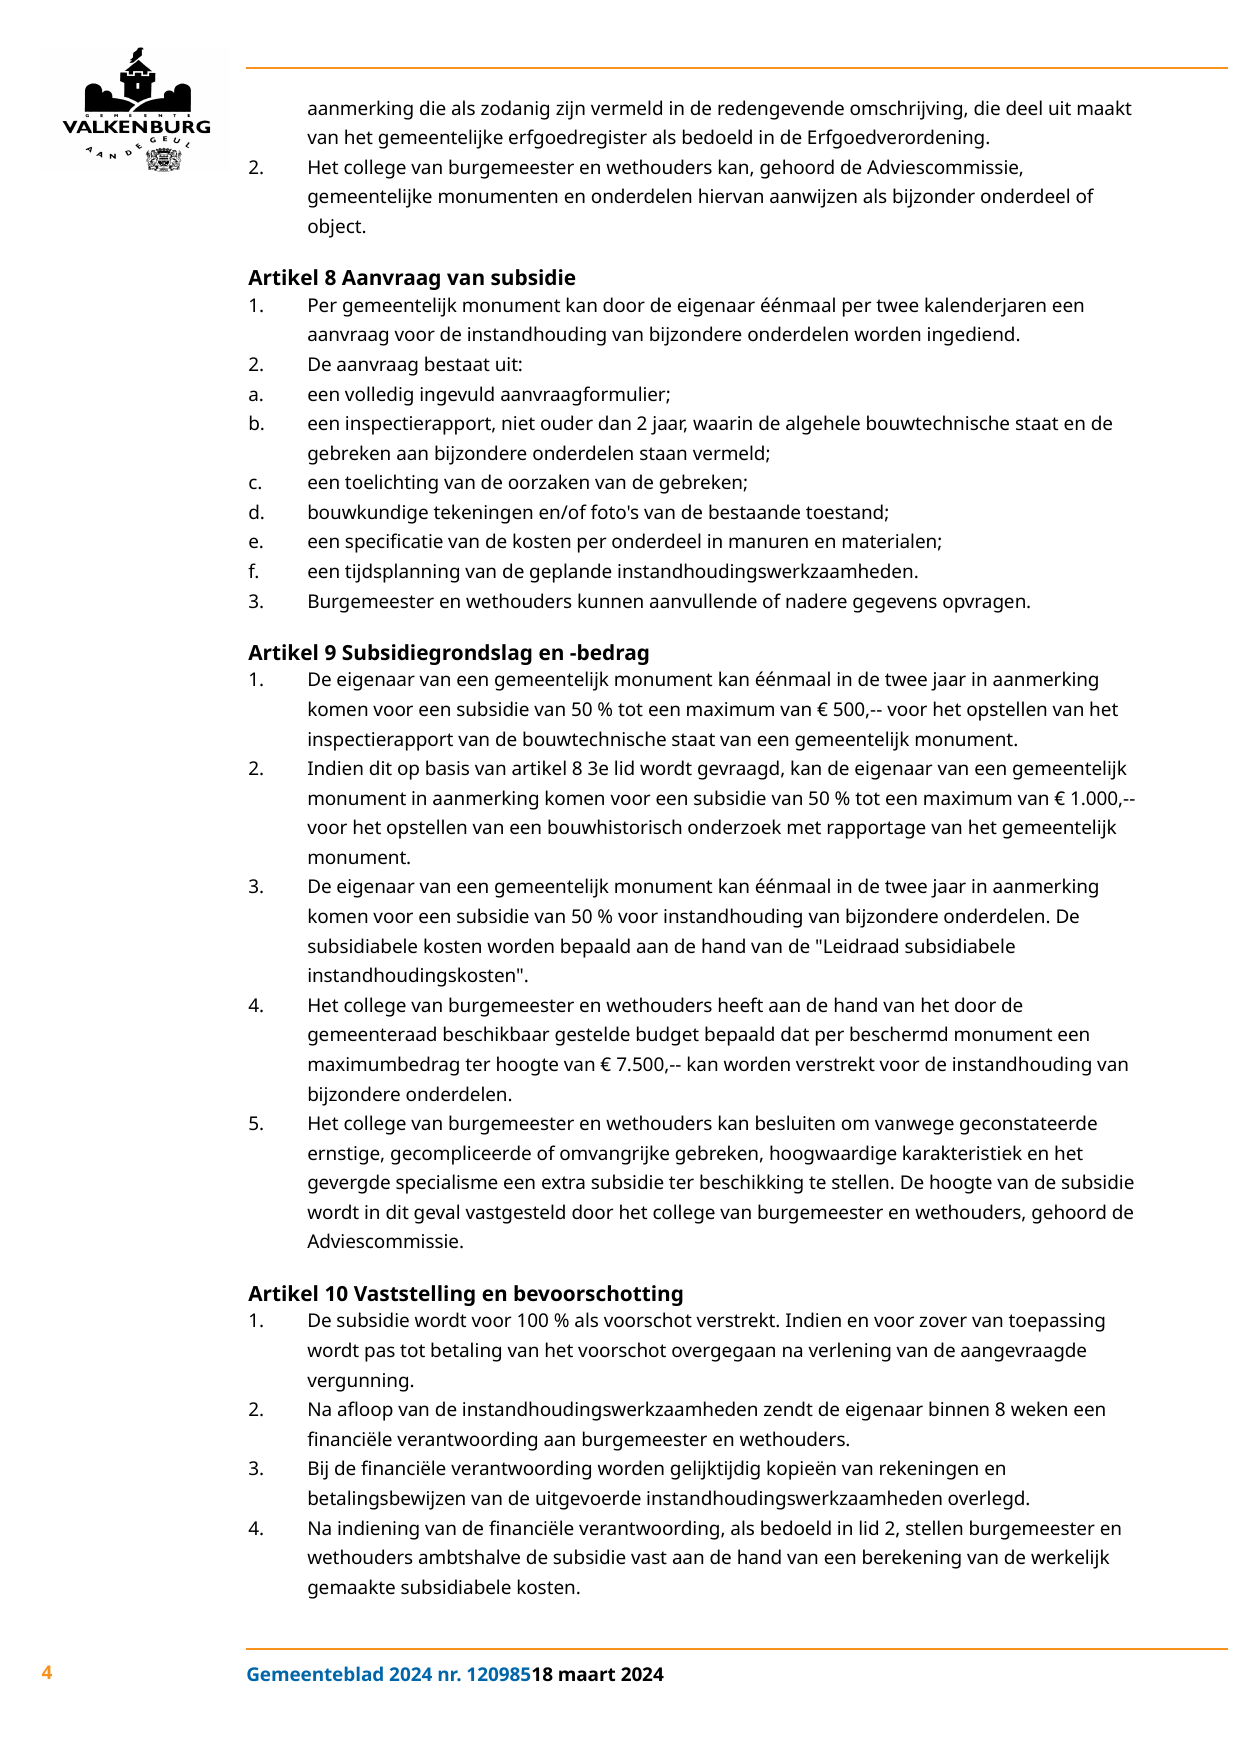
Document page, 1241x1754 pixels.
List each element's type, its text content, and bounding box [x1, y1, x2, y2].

list Het college van burgemeester en wethouders heeft aan de hand van het door de gemeenteraad beschikbaar gestelde budget bepaald dat per beschermd monument een maximumbedrag ter hoogte van € 7.500,-- kan worden verstrekt voor de instandhouding van bijzondere onderdelen. [248, 992, 1152, 1107]
list Na afloop van de instandhoudingswerkzaamheden zendt de eigenaar binnen 8 weken een financiële verantwoording aan burgemeester en wethouders. [248, 1396, 1152, 1452]
list een volledig ingevuld aanvraagformulier; [248, 381, 1152, 406]
list De eigenaar van een gemeentelijk monument kan éénmaal in de twee jaar in aanmerking komen voor een subsidie van 50 % tot een maximum van € 500,-- voor het opstellen van het inspectierapport van de bouwtechnische staat van een gemeentelijk monument. [248, 667, 1152, 752]
text Artikel 10 Vaststelling en bevoorschotting [248, 1279, 1152, 1308]
list De subsidie wordt voor 100 % als voorschot verstrekt. Indien en voor zover van toepassing wordt pas tot betaling van het voorschot overgegaan na verlening van de aangevraagde vergunning. [248, 1308, 1152, 1392]
text Artikel 9 Subsidiegrondslag en -bedrag [248, 638, 1152, 667]
list Per gemeentelijk monument kan door de eigenaar éénmaal per twee kalenderjaren een aanvraag voor de instandhouding van bijzondere onderdelen worden ingediend. [248, 292, 1152, 347]
list Bij de financiële verantwoording worden gelijktijdig kopieën van rekeningen en betalingsbewijzen van de uitgevoerde instandhoudingswerkzaamheden overlegd. [248, 1456, 1152, 1511]
list Het college van burgemeester en wethouders kan besluiten om vanwege geconstateerde ernstige, gecompliceerde of omvangrijke gebreken, hoogwaardige karakteristiek en het gevergde specialisme een extra subsidie ter beschikking te stellen. De hoogte van de subsidie wordt in dit geval vastgesteld door het college van burgemeester en wethouders, gehoord de Adviescommissie. [248, 1110, 1152, 1254]
list Indien dit op basis van artikel 8 3e lid wordt gevraagd, kan de eigenaar van een gemeentelijk monument in aanmerking komen voor een subsidie van 50 % tot een maximum van € 1.000,-- voor het opstellen van een bouwhistorisch onderzoek met rapportage van het gemeentelijk monument. [248, 755, 1152, 870]
list aanmerking die als zodanig zijn vermeld in de redengevende omschrijving, die deel uit maakt van het gemeentelijke erfgoedregister als bedoeld in de Erfgoedverordening. [248, 95, 1152, 150]
picture [41, 47, 231, 172]
list een specificatie van de kosten per onderdeel in manuren en materialen; [248, 529, 1152, 554]
list bouwkundige tekeningen en/of foto's van de bestaande toestand; [248, 499, 1152, 525]
list Burgemeester en wethouders kunnen aanvullende of nadere gegevens opvragen. [248, 588, 1152, 613]
list Na indiening van de financiële verantwoording, als bedoeld in lid 2, stellen burgemeester en wethouders ambtshalve de subsidie vast aan de hand van een berekening van de werkelijk gemaakte subsidiabele kosten. [248, 1515, 1152, 1599]
list De aanvraag bestaat uit: [248, 351, 1152, 377]
list een toelichting van de oorzaken van de gebreken; [248, 469, 1152, 495]
list een tijdsplanning van de geplande instandhoudingswerkzaamheden. [248, 558, 1152, 584]
text Artikel 8 Aanvraag van subsidie [248, 263, 1152, 292]
list Het college van burgemeester en wethouders kan, gehoord de Adviescommissie, gemeentelijke monumenten en onderdelen hiervan aanwijzen als bijzonder onderdeel of object. [248, 154, 1152, 239]
list De eigenaar van een gemeentelijk monument kan éénmaal in de twee jaar in aanmerking komen voor een subsidie van 50 % voor instandhouding van bijzondere onderdelen. De subsidiabele kosten worden bepaald aan de hand van de "Leidraad subsidiabele instandhoudingskosten". [248, 874, 1152, 988]
list een inspectierapport, niet ouder dan 2 jaar, waarin de algehele bouwtechnische staat en de gebreken aan bijzondere onderdelen staan vermeld; [248, 410, 1152, 466]
